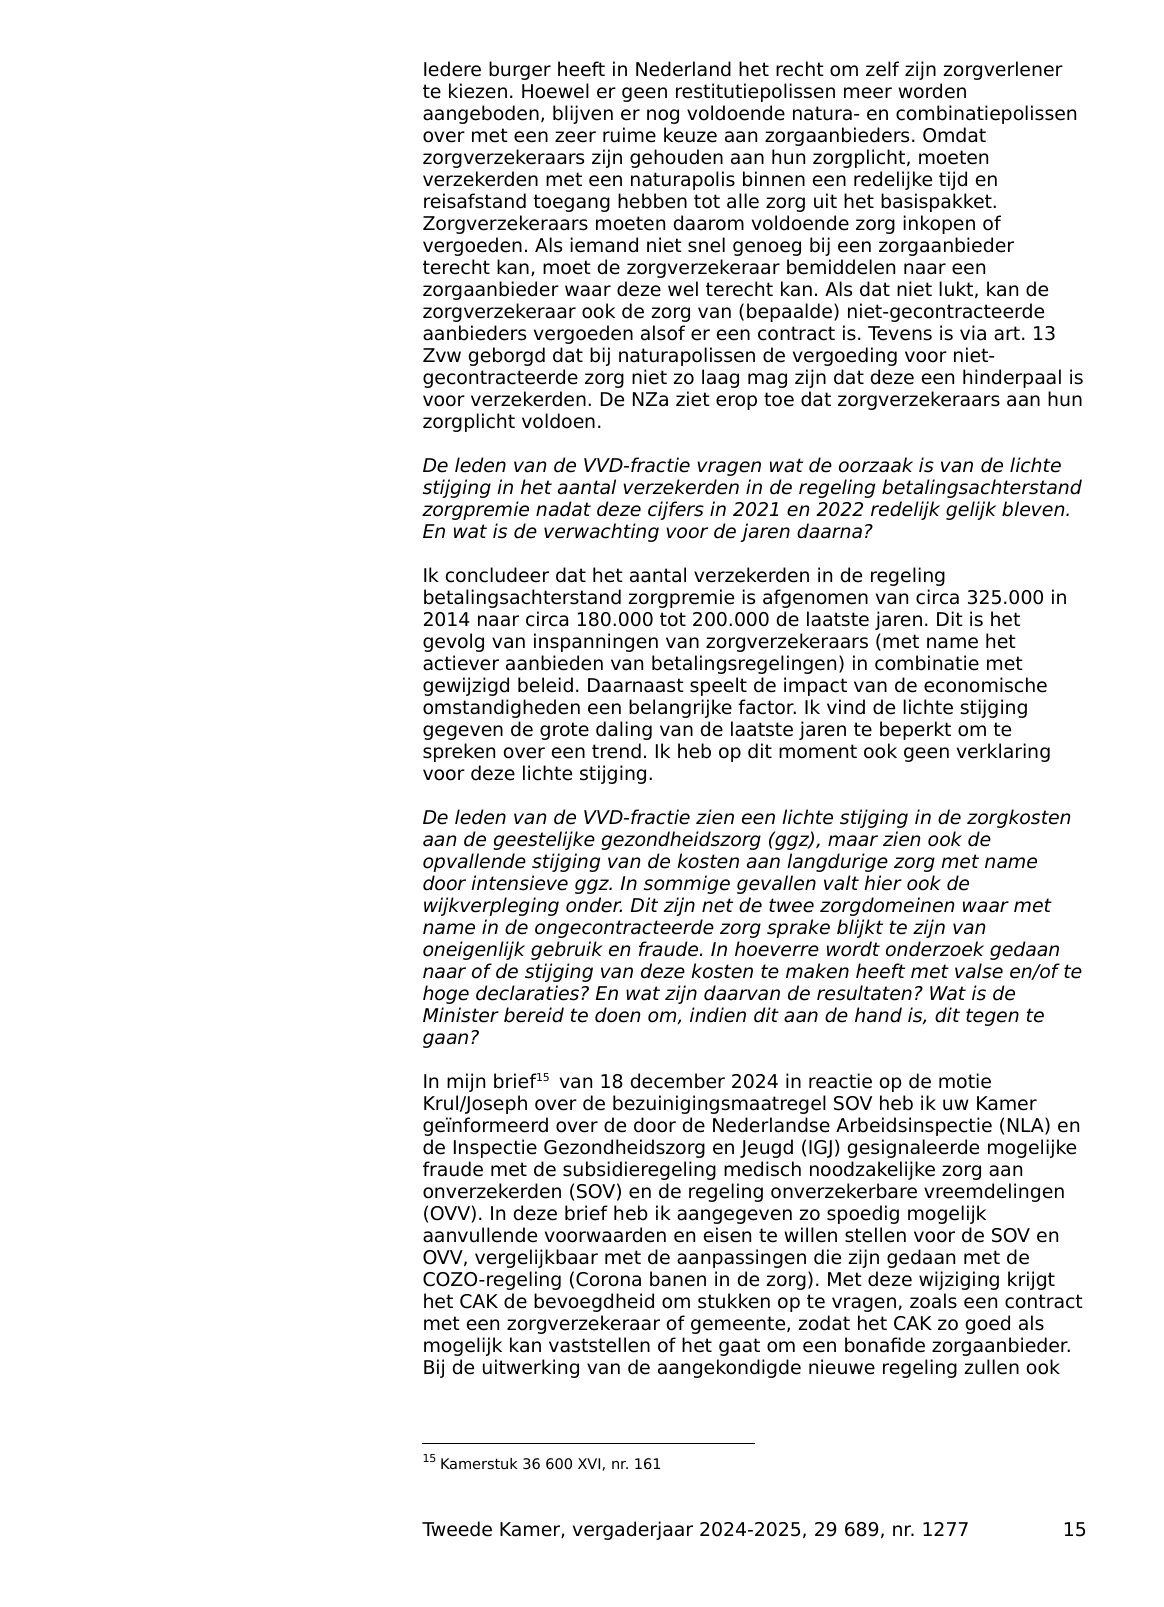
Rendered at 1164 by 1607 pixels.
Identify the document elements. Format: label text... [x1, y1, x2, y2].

text De leden van de VVD-fractie vragen wat de oorzaak is van de lichte stijging in het aantal verzekerden in de regeling betalingsachterstand zorgpremie nadat deze cijfers in 2021 en 2022 redelijk gelijk bleven. En wat is de verwachting voor de jaren daarna? [422, 455, 1087, 543]
text De leden van de VVD-fractie zien een lichte stijging in de zorgkosten aan de geestelijke gezondheidszorg (ggz), maar zien ook de opvallende stijging van de kosten aan langdurige zorg met name door intensieve ggz. In sommige gevallen valt hier ook de wijkverpleging onder. Dit zijn net de twee zorgdomeinen waar met name in de ongecontracteerde zorg sprake blijkt te zijn van oneigenlijk gebruik en fraude. In hoeverre wordt onderzoek gedaan naar of de stijging van deze kosten te maken heeft met valse en/of te hoge declaraties? En wat zijn daarvan de resultaten? Wat is de Minister bereid te doen om, indien dit aan de hand is, dit tegen te gaan? [422, 807, 1087, 1049]
text Iedere burger heeft in Nederland het recht om zelf zijn zorgverlener te kiezen. Hoewel er geen restitutiepolissen meer worden aangeboden, blijven er nog voldoende natura- en combinatiepolissen over met een zeer ruime keuze aan zorgaanbieders. Omdat zorgverzekeraars zijn gehouden aan hun zorgplicht, moeten verzekerden met een naturapolis binnen een redelijke tijd en reisafstand toegang hebben tot alle zorg uit het basispakket. Zorgverzekeraars moeten daarom voldoende zorg inkopen of vergoeden. Als iemand niet snel genoeg bij een zorgaanbieder terecht kan, moet de zorgverzekeraar bemiddelen naar een zorgaanbieder waar deze wel terecht kan. Als dat niet lukt, kan de zorgverzekeraar ook de zorg van (bepaalde) niet-gecontracteerde aanbieders vergoeden alsof er een contract is. Tevens is via art. 13 Zvw geborgd dat bij naturapolissen de vergoeding voor niet-gecontracteerde zorg niet zo laag mag zijn dat deze een hinderpaal is voor verzekerden. De NZa ziet erop toe dat zorgverzekeraars aan hun zorgplicht voldoen. [422, 59, 1087, 433]
text Kamerstuk 36 600 XVI, nr. 161 [422, 1452, 1087, 1474]
text In mijn brief van 18 december 2024 in reactie op de motie Krul/Joseph over de bezuinigingsmaatregel SOV heb ik uw Kamer geïnformeerd over de door de Nederlandse Arbeidsinspectie (NLA) en de Inspectie Gezondheidszorg en Jeugd (IGJ) gesignaleerde mogelijke fraude met de subsidieregeling medisch noodzakelijke zorg aan onverzekerden (SOV) en de regeling onverzekerbare vreemdelingen (OVV). In deze brief heb ik aangegeven zo spoedig mogelijk aanvullende voorwaarden en eisen te willen stellen voor de SOV en OVV, vergelijkbaar met de aanpassingen die zijn gedaan met de COZO-regeling (Corona banen in de zorg). Met deze wijziging krijgt het CAK de bevoegdheid om stukken op te vragen, zoals een contract met een zorgverzekeraar of gemeente, zodat het CAK zo goed als mogelijk kan vaststellen of het gaat om een bonafide zorgaanbieder. Bij de uitwerking van de aangekondigde nieuwe regeling zullen ook [422, 1071, 1087, 1379]
text Ik concludeer dat het aantal verzekerden in de regeling betalingsachterstand zorgpremie is afgenomen van circa 325.000 in 2014 naar circa 180.000 tot 200.000 de laatste jaren. Dit is het gevolg van inspanningen van zorgverzekeraars (met name het actiever aanbieden van betalingsregelingen) in combinatie met gewijzigd beleid. Daarnaast speelt de impact van de economische omstandigheden een belangrijke factor. Ik vind de lichte stijging gegeven de grote daling van de laatste jaren te beperkt om te spreken over een trend. Ik heb op dit moment ook geen verklaring voor deze lichte stijging. [422, 565, 1087, 785]
